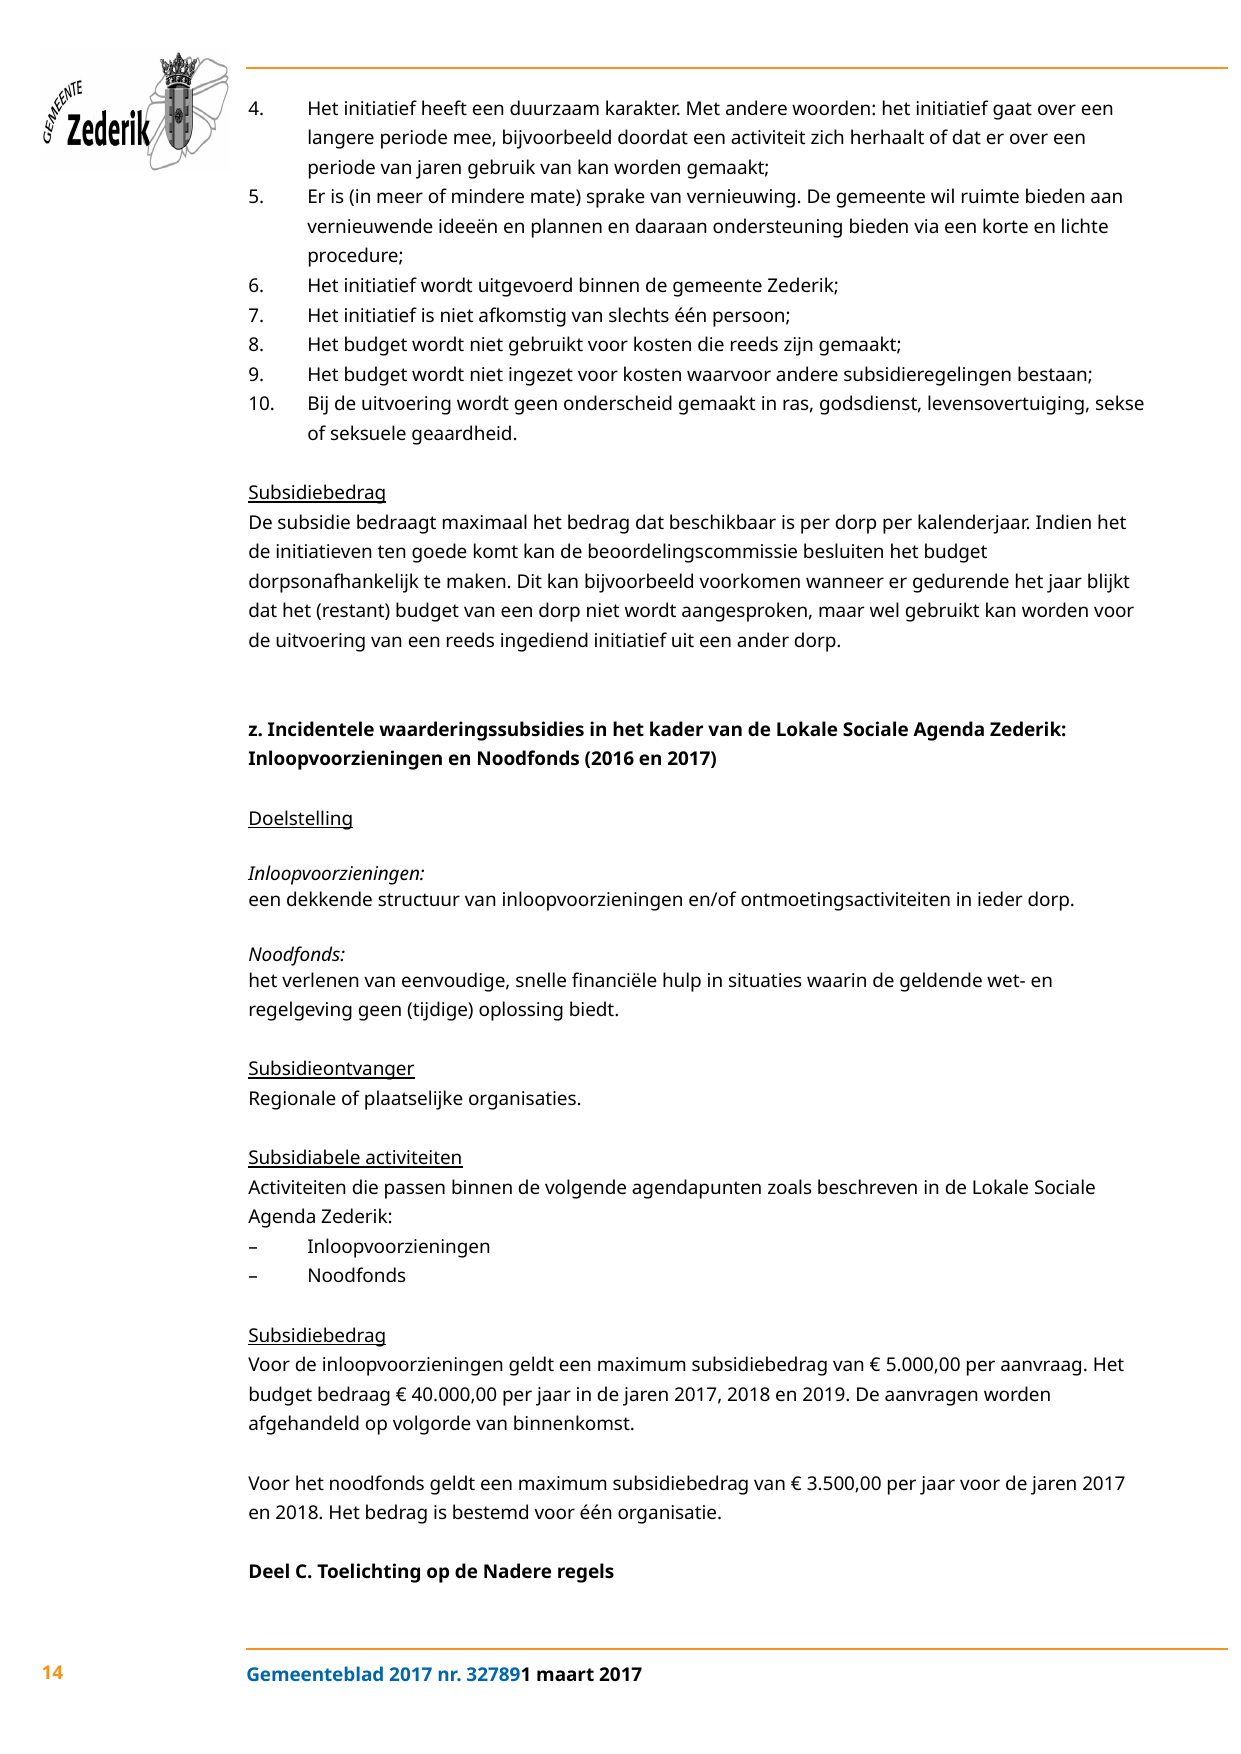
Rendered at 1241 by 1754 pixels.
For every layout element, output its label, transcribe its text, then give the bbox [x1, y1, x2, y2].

text Noodfonds: [248, 941, 1152, 967]
text Deel C. Toelichting op de Nadere regels [248, 1558, 1152, 1584]
text Subsidiebedrag [248, 1322, 1152, 1348]
list Er is (in meer of mindere mate) sprake van vernieuwing. De gemeente wil ruimte bieden aan vernieuwende ideeën en plannen en daaraan ondersteuning bieden via een korte en lichte procedure; [248, 183, 1152, 268]
text z. Incidentele waarderingssubsidies in het kader van de Lokale Sociale Agenda Zederik: Inloopvoorzieningen en Noodfonds (2016 en 2017) [248, 716, 1152, 771]
list Het initiatief heeft een duurzaam karakter. Met andere woorden: het initiatief gaat over een langere periode mee, bijvoorbeeld doordat een activiteit zich herhaalt of dat er over een periode van jaren gebruik van kan worden gemaakt; [248, 95, 1152, 180]
text het verlenen van eenvoudige, snelle financiële hulp in situaties waarin de geldende wet- en regelgeving geen (tijdige) oplossing biedt. [248, 967, 1152, 1022]
text een dekkende structuur van inloopvoorzieningen en/of ontmoetingsactiviteiten in ieder dorp. [248, 886, 1152, 912]
text Voor het noodfonds geldt een maximum subsidiebedrag van € 3.500,00 per jaar voor de jaren 2017 en 2018. Het bedrag is bestemd voor één organisatie. [248, 1470, 1152, 1525]
list Het initiatief wordt uitgevoerd binnen de gemeente Zederik; [248, 272, 1152, 298]
text Inloopvoorzieningen: [248, 860, 1152, 886]
text Regionale of plaatselijke organisaties. [248, 1085, 1152, 1111]
text Subsidiebedrag [248, 479, 1152, 505]
list Noodfonds [248, 1263, 1152, 1288]
picture [41, 47, 231, 172]
text Subsidiabele activiteiten [248, 1144, 1152, 1170]
list Het budget wordt niet gebruikt voor kosten die reeds zijn gemaakt; [248, 331, 1152, 357]
text Voor de inloopvoorzieningen geldt een maximum subsidiebedrag van € 5.000,00 per aanvraag. Het budget bedraag € 40.000,00 per jaar in de jaren 2017, 2018 en 2019. De aanvragen worden afgehandeld op volgorde van binnenkomst. [248, 1351, 1152, 1436]
list Inloopvoorzieningen [248, 1233, 1152, 1259]
text De subsidie bedraagt maximaal het bedrag dat beschikbaar is per dorp per kalenderjaar. Indien het de initiatieven ten goede komt kan de beoordelingscommissie besluiten het budget dorpsonafhankelijk te maken. Dit kan bijvoorbeeld voorkomen wanneer er gedurende het jaar blijkt dat het (restant) budget van een dorp niet wordt aangesproken, maar wel gebruikt kan worden voor de uitvoering van een reeds ingediend initiatief uit een ander dorp. [248, 509, 1152, 653]
list Het initiatief is niet afkomstig van slechts één persoon; [248, 302, 1152, 328]
text Activiteiten die passen binnen de volgende agendapunten zoals beschreven in de Lokale Sociale Agenda Zederik: [248, 1174, 1152, 1229]
text Subsidieontvanger [248, 1056, 1152, 1081]
list Het budget wordt niet ingezet voor kosten waarvoor andere subsidieregelingen bestaan; [248, 361, 1152, 387]
text Doelstelling [248, 805, 1152, 831]
list Bij de uitvoering wordt geen onderscheid gemaakt in ras, godsdienst, levensovertuiging, sekse of seksuele geaardheid. [248, 391, 1152, 446]
